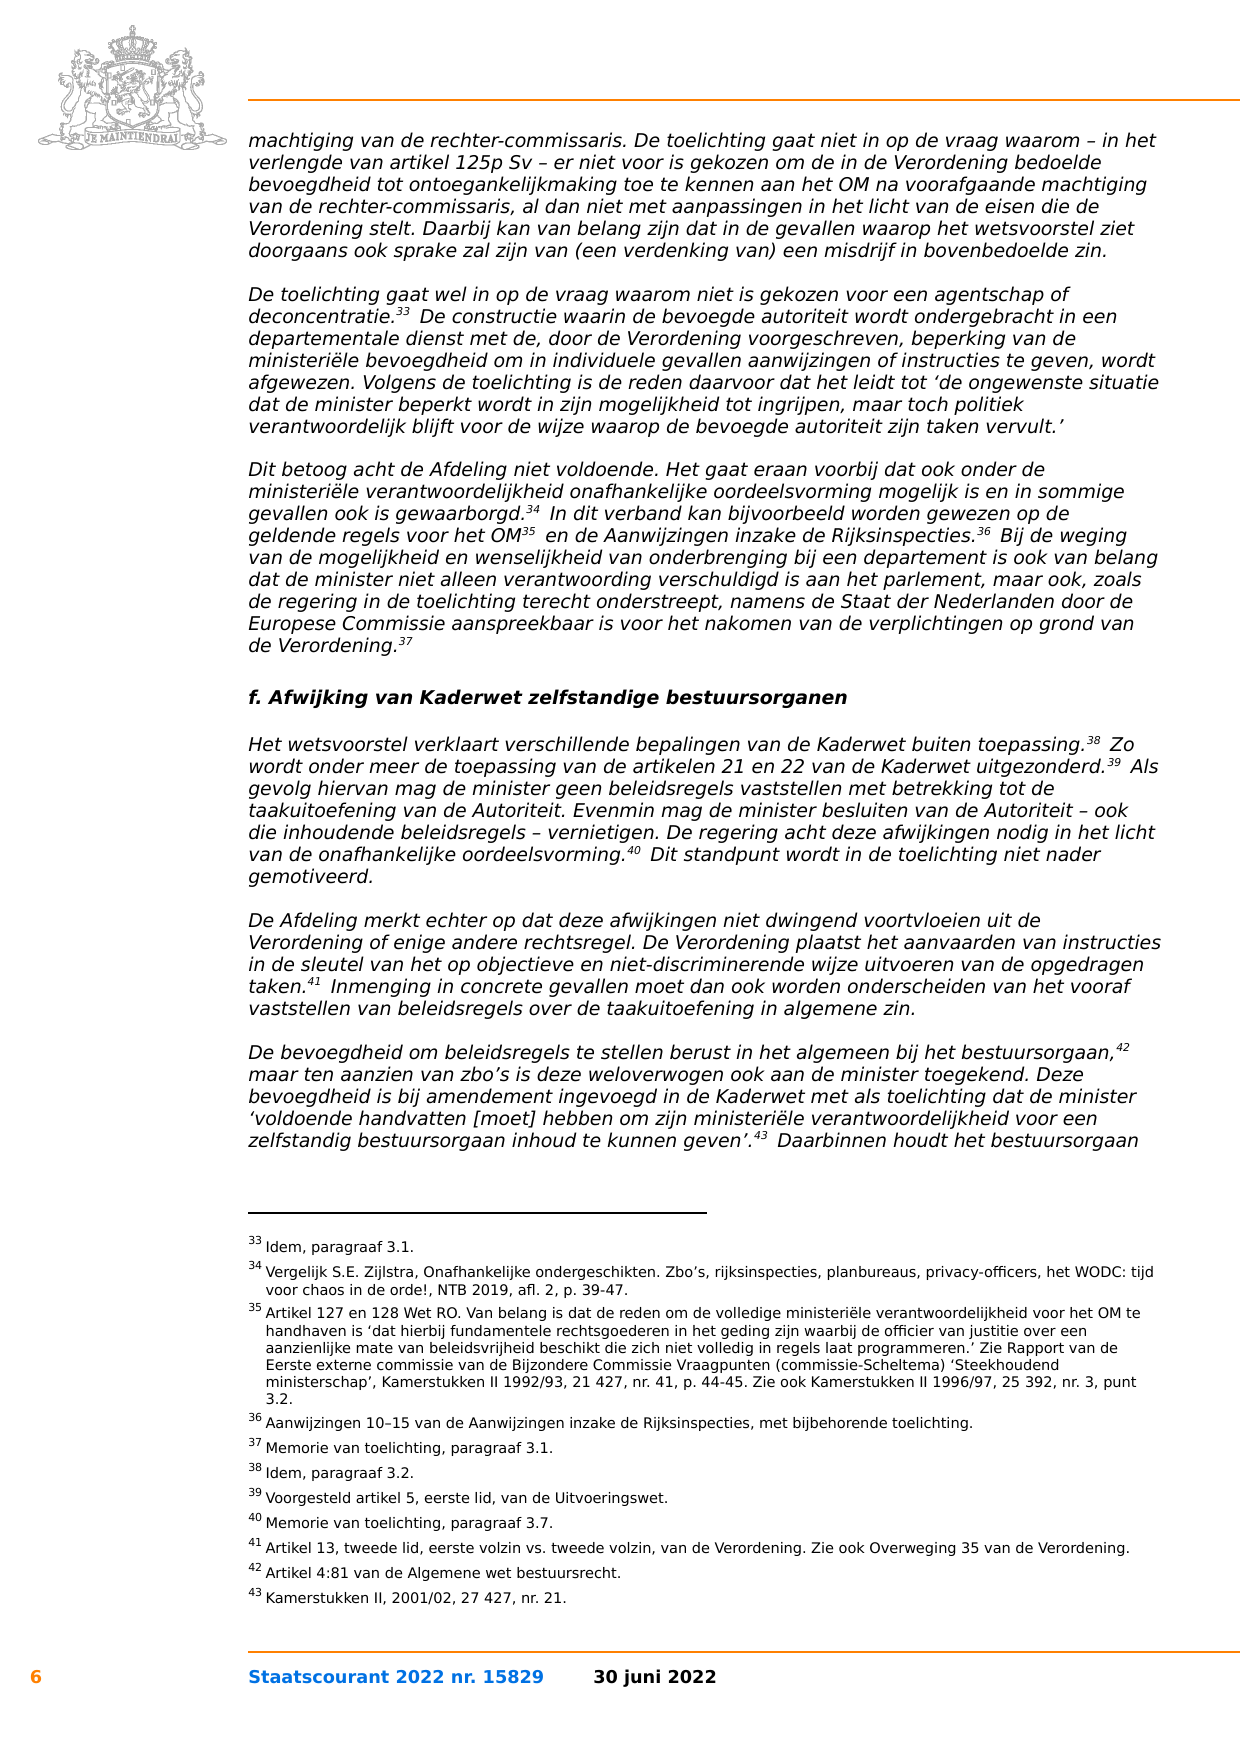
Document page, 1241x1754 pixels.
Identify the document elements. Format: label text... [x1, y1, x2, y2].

text Vergelijk S.E. Zijlstra, Onafhankelijke ondergeschikten. Zbo’s, rijksinspecties, planbureaus, privacy-officers, het WODC: tijd voor chaos in de orde!, NTB 2019, afl. 2, p. 39-47. [248, 1259, 1163, 1298]
text Artikel 13, tweede lid, eerste volzin vs. tweede volzin, van de Verordening. Zie ook Overweging 35 van de Verordening. [248, 1536, 1163, 1558]
text Het wetsvoorstel verklaart verschillende bepalingen van de Kaderwet buiten toepassing. Zo wordt onder meer de toepassing van de artikelen 21 en 22 van de Kaderwet uitgezonderd. Als gevolg hiervan mag de minister geen beleidsregels vaststellen met betrekking tot de taakuitoefening van de Autoriteit. Evenmin mag de minister besluiten van de Autoriteit – ook die inhoudende beleidsregels – vernietigen. De regering acht deze afwijkingen nodig in het licht van de onafhankelijke oordeelsvorming. Dit standpunt wordt in de toelichting niet nader gemotiveerd. [248, 734, 1163, 888]
text De Afdeling merkt echter op dat deze afwijkingen niet dwingend voortvloeien uit de Verordening of enige andere rechtsregel. De Verordening plaatst het aanvaarden van instructies in de sleutel van het op objectieve en niet-discriminerende wijze uitvoeren van de opgedragen taken. Inmenging in concrete gevallen moet dan ook worden onderscheiden van het vooraf vaststellen van beleidsregels over de taakuitoefening in algemene zin. [248, 910, 1163, 1020]
text Aanwijzingen 10–15 van de Aanwijzingen inzake de Rijksinspecties, met bijbehorende toelichting. [248, 1411, 1163, 1433]
picture [38, 25, 227, 150]
text Dit betoog acht de Afdeling niet voldoende. Het gaat eraan voorbij dat ook onder de ministeriële verantwoordelijkheid onafhankelijke oordeelsvorming mogelijk is en in sommige gevallen ook is gewaarborgd. In dit verband kan bijvoorbeeld worden gewezen op de geldende regels voor het OM en de Aanwijzingen inzake de Rijksinspecties. Bij de weging van de mogelijkheid en wenselijkheid van onderbrenging bij een departement is ook van belang dat de minister niet alleen verantwoording verschuldigd is aan het parlement, maar ook, zoals de regering in de toelichting terecht onderstreept, namens de Staat der Nederlanden door de Europese Commissie aanspreekbaar is voor het nakomen van de verplichtingen op grond van de Verordening. [248, 459, 1163, 657]
text Idem, paragraaf 3.2. [248, 1461, 1163, 1483]
text machtiging van de rechter-commissaris. De toelichting gaat niet in op de vraag waarom – in het verlengde van artikel 125p Sv – er niet voor is gekozen om de in de Verordening bedoelde bevoegdheid tot ontoegankelijkmaking toe te kennen aan het OM na voorafgaande machtiging van de rechter-commissaris, al dan niet met aanpassingen in het licht van de eisen die de Verordening stelt. Daarbij kan van belang zijn dat in de gevallen waarop het wetsvoorstel ziet doorgaans ook sprake zal zijn van (een verdenking van) een misdrijf in bovenbedoelde zin. [248, 130, 1163, 262]
text Memorie van toelichting, paragraaf 3.7. [248, 1511, 1163, 1533]
text Memorie van toelichting, paragraaf 3.1. [248, 1436, 1163, 1458]
text De toelichting gaat wel in op de vraag waarom niet is gekozen voor een agentschap of deconcentratie. De constructie waarin de bevoegde autoriteit wordt ondergebracht in een departementale dienst met de, door de Verordening voorgeschreven, beperking van de ministeriële bevoegdheid om in individuele gevallen aanwijzingen of instructies te geven, wordt afgewezen. Volgens de toelichting is de reden daarvoor dat het leidt tot ‘de ongewenste situatie dat de minister beperkt wordt in zijn mogelijkheid tot ingrijpen, maar toch politiek verantwoordelijk blijft voor de wijze waarop de bevoegde autoriteit zijn taken vervult.’ [248, 284, 1163, 437]
text Voorgesteld artikel 5, eerste lid, van de Uitvoeringswet. [248, 1486, 1163, 1508]
subtitle f. Afwijking van Kaderwet zelfstandige bestuursorganen [248, 687, 1163, 709]
text Kamerstukken II, 2001/02, 27 427, nr. 21. [248, 1586, 1163, 1608]
text Idem, paragraaf 3.1. [248, 1234, 1163, 1257]
text Artikel 4:81 van de Algemene wet bestuursrecht. [248, 1561, 1163, 1583]
text De bevoegdheid om beleidsregels te stellen berust in het algemeen bij het bestuursorgaan, maar ten aanzien van zbo’s is deze weloverwogen ook aan de minister toegekend. Deze bevoegdheid is bij amendement ingevoegd in de Kaderwet met als toelichting dat de minister ‘voldoende handvatten [moet] hebben om zijn ministeriële verantwoordelijkheid voor een zelfstandig bestuursorgaan inhoud te kunnen geven’. Daarbinnen houdt het bestuursorgaan [248, 1042, 1163, 1152]
text Artikel 127 en 128 Wet RO. Van belang is dat de reden om de volledige ministeriële verantwoordelijkheid voor het OM te handhaven is ‘dat hierbij fundamentele rechtsgoederen in het geding zijn waarbij de officier van justitie over een aanzienlijke mate van beleidsvrijheid beschikt die zich niet volledig in regels laat programmeren.’ Zie Rapport van de Eerste externe commissie van de Bijzondere Commissie Vraagpunten (commissie-Scheltema) ‘Steekhoudend ministerschap’, Kamerstukken II 1992/93, 21 427, nr. 41, p. 44-45. Zie ook Kamerstukken II 1996/97, 25 392, nr. 3, punt 3.2. [248, 1301, 1163, 1408]
